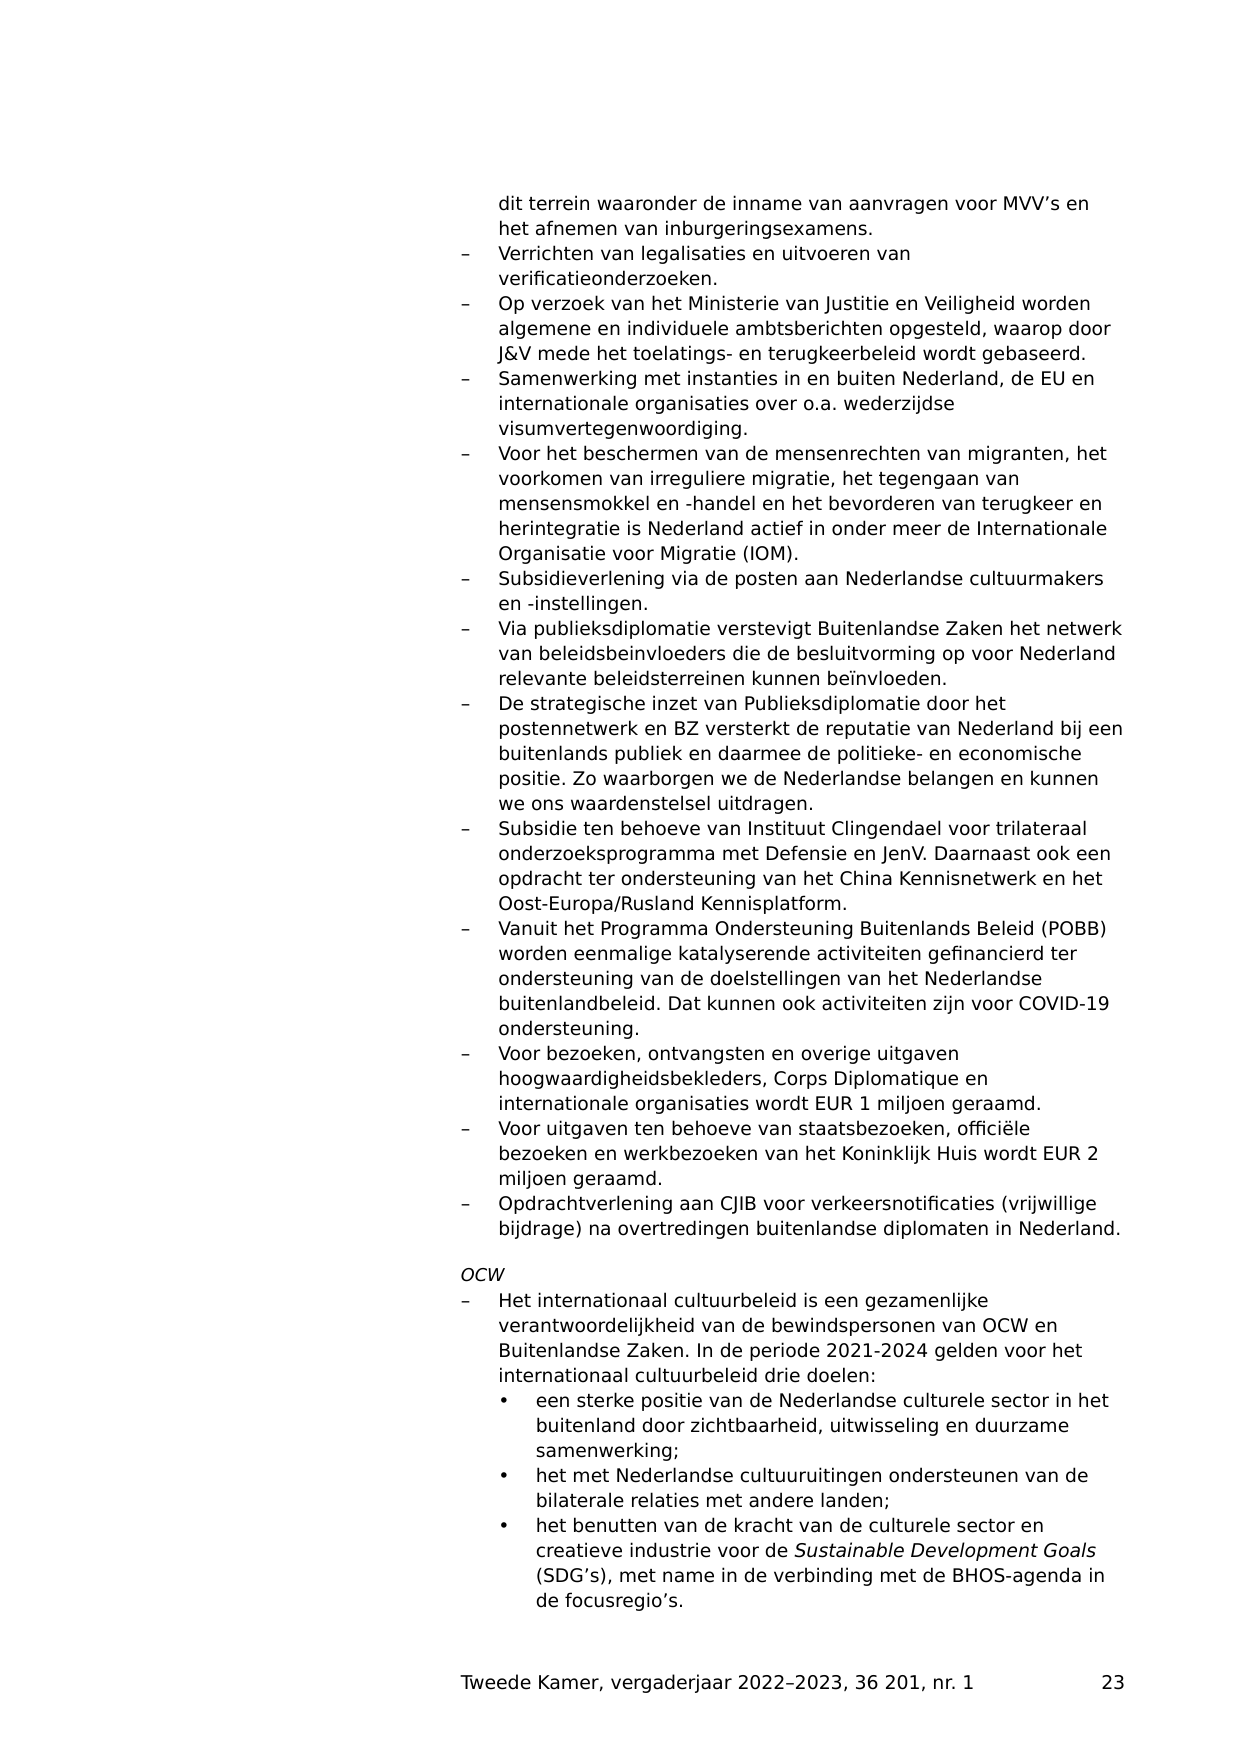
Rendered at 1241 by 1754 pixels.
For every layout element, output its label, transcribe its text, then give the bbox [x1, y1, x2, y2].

list het met Nederlandse cultuuruitingen ondersteunen van de bilaterale relaties met andere landen; [498, 1463, 1125, 1513]
text OCW [461, 1263, 1125, 1286]
list Voor uitgaven ten behoeve van staatsbezoeken, officiële bezoeken en werkbezoeken van het Koninklijk Huis wordt EUR 2 miljoen geraamd. [461, 1116, 1125, 1191]
list Voor bezoeken, ontvangsten en overige uitgaven hoogwaardigheidsbekleders, Corps Diplomatique en internationale organisaties wordt EUR 1 miljoen geraamd. [461, 1041, 1125, 1116]
list Via publieksdiplomatie verstevigt Buitenlandse Zaken het netwerk van beleidsbeinvloeders die de besluitvorming op voor Nederland relevante beleidsterreinen kunnen beïnvloeden. [461, 616, 1125, 691]
list Het internationaal cultuurbeleid is een gezamenlijke verantwoordelijkheid van de bewindspersonen van OCW en Buitenlandse Zaken. In de periode 2021-2024 gelden voor het internationaal cultuurbeleid drie doelen: [461, 1288, 1125, 1388]
list Subsidie ten behoeve van Instituut Clingendael voor trilateraal onderzoeksprogramma met Defensie en JenV. Daarnaast ook een opdracht ter ondersteuning van het China Kennisnetwerk en het Oost-Europa/Rusland Kennisplatform. [461, 816, 1125, 916]
list De strategische inzet van Publieksdiplomatie door het postennetwerk en BZ versterkt de reputatie van Nederland bij een buitenlands publiek en daarmee de politieke- en economische positie. Zo waarborgen we de Nederlandse belangen en kunnen we ons waardenstelsel uitdragen. [461, 691, 1125, 816]
list Op verzoek van het Ministerie van Justitie en Veiligheid worden algemene en individuele ambtsberichten opgesteld, waarop door J&V mede het toelatings- en terugkeerbeleid wordt gebaseerd. [461, 291, 1125, 366]
list een sterke positie van de Nederlandse culturele sector in het buitenland door zichtbaarheid, uitwisseling en duurzame samenwerking; [498, 1388, 1125, 1463]
list Voor het beschermen van de mensenrechten van migranten, het voorkomen van irreguliere migratie, het tegengaan van mensensmokkel en -handel en het bevorderen van terugkeer en herintegratie is Nederland actief in onder meer de Internationale Organisatie voor Migratie (IOM). [461, 441, 1125, 566]
list Verrichten van legalisaties en uitvoeren van verificatieonderzoeken. [461, 241, 1125, 291]
list Opdrachtverlening aan CJIB voor verkeersnotificaties (vrijwillige bijdrage) na overtredingen buitenlandse diplomaten in Nederland. [461, 1191, 1125, 1241]
list Subsidieverlening via de posten aan Nederlandse cultuurmakers en -instellingen. [461, 566, 1125, 616]
list Samenwerking met instanties in en buiten Nederland, de EU en internationale organisaties over o.a. wederzijdse visumvertegenwoordiging. [461, 366, 1125, 441]
list dit terrein waaronder de inname van aanvragen voor MVV’s en het afnemen van inburgeringsexamens. [461, 191, 1125, 241]
list Vanuit het Programma Ondersteuning Buitenlands Beleid (POBB) worden eenmalige katalyserende activiteiten gefinancierd ter ondersteuning van de doelstellingen van het Nederlandse buitenlandbeleid. Dat kunnen ook activiteiten zijn voor COVID-19 ondersteuning. [461, 916, 1125, 1041]
list het benutten van de kracht van de culturele sector en creatieve industrie voor de Sustainable Development Goals (SDG’s), met name in de verbinding met de BHOS-agenda in de focusregio’s. [498, 1513, 1125, 1613]
